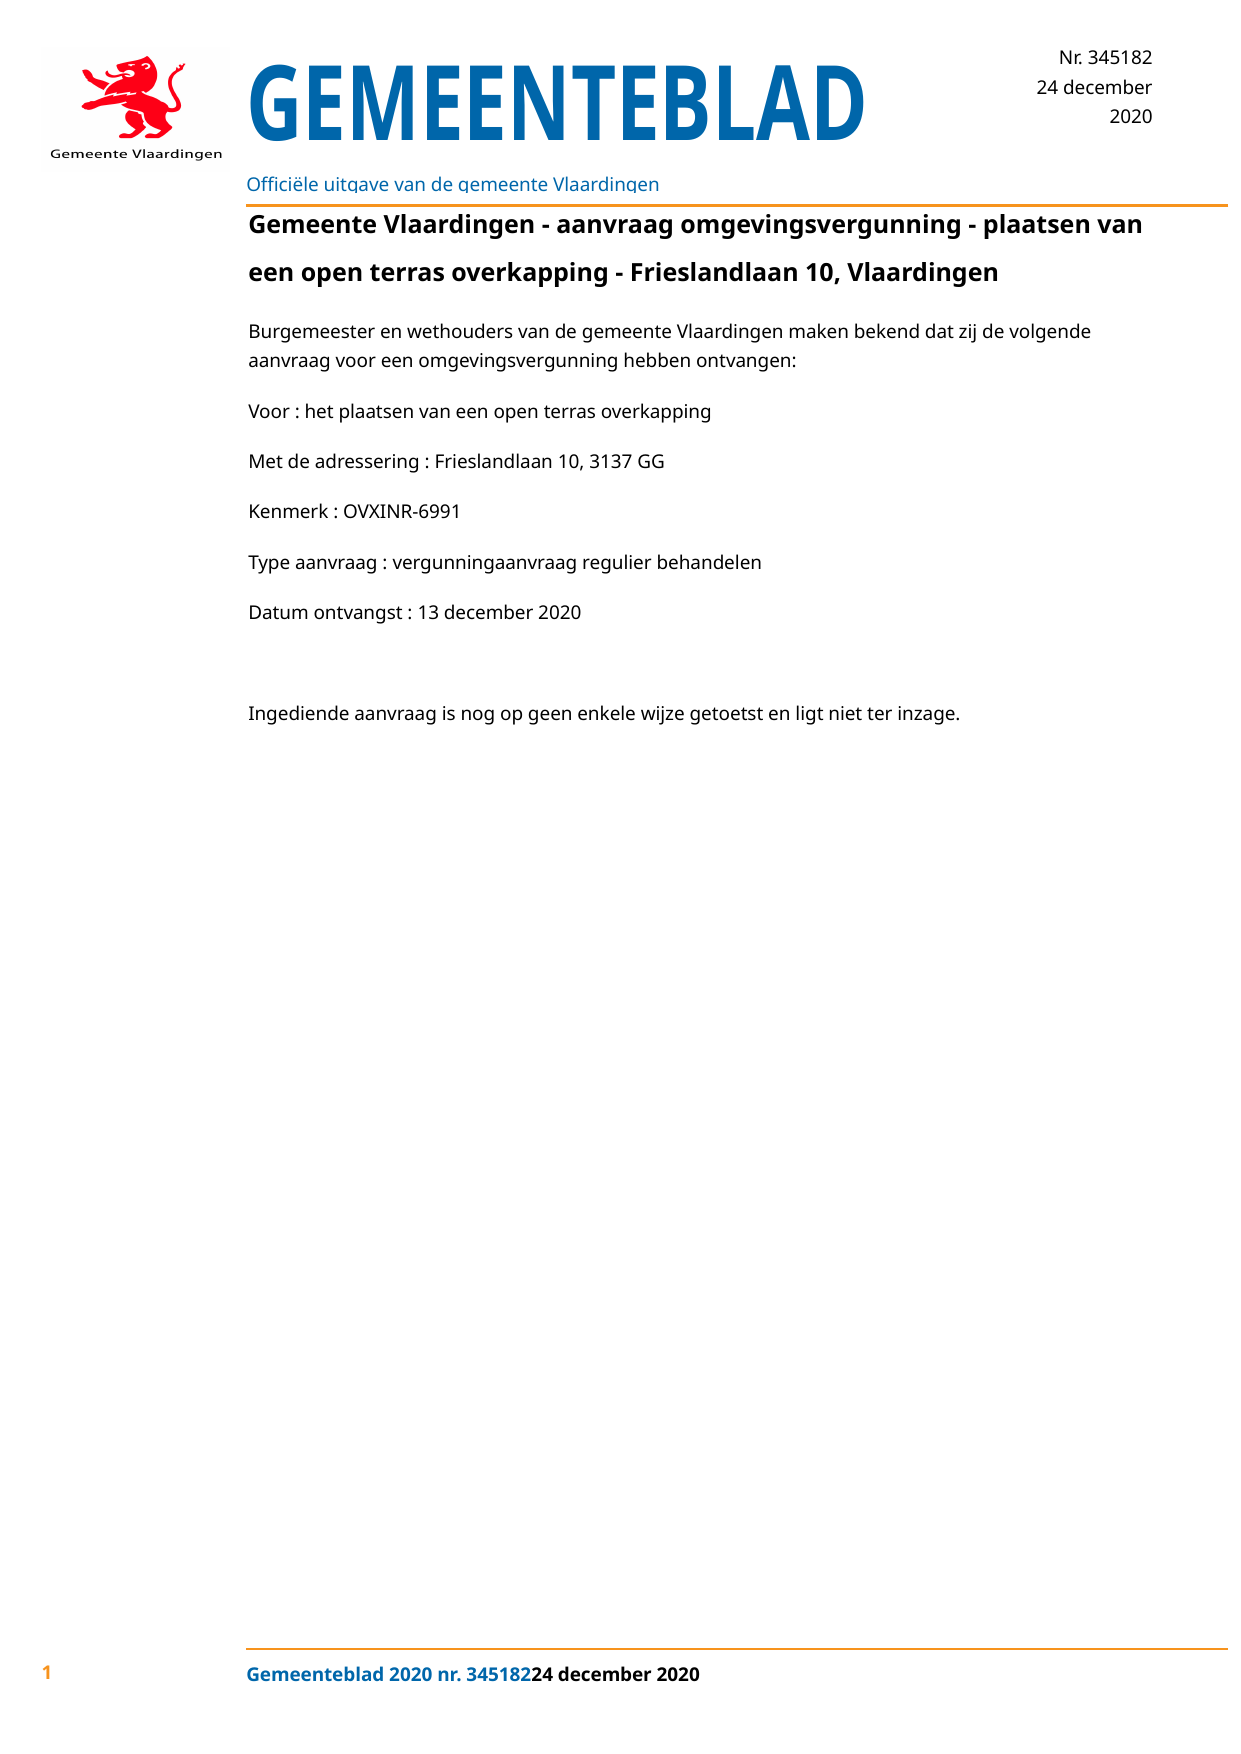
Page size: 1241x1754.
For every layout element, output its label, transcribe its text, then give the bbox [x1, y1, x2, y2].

text Ingediende aanvraag is nog op geen enkele wijze getoetst en ligt niet ter inzage. [248, 700, 1152, 726]
text Type aanvraag : vergunningaanvraag regulier behandelen [248, 549, 1152, 575]
text Burgemeester en wethouders van de gemeente Vlaardingen maken bekend dat zij de volgende aanvraag voor een omgevingsvergunning hebben ontvangen: [248, 318, 1152, 373]
text Datum ontvangst : 13 december 2020 [248, 599, 1152, 625]
text Gemeente Vlaardingen - aanvraag omgevingsvergunning - plaatsen van een open terras overkapping - Frieslandlaan 10, Vlaardingen [248, 207, 1152, 288]
text Kenmerk : OVXINR-6991 [248, 499, 1152, 524]
text Voor : het plaatsen van een open terras overkapping [248, 398, 1152, 424]
picture [41, 47, 231, 172]
text Met de adressering : Frieslandlaan 10, 3137 GG [248, 448, 1152, 474]
